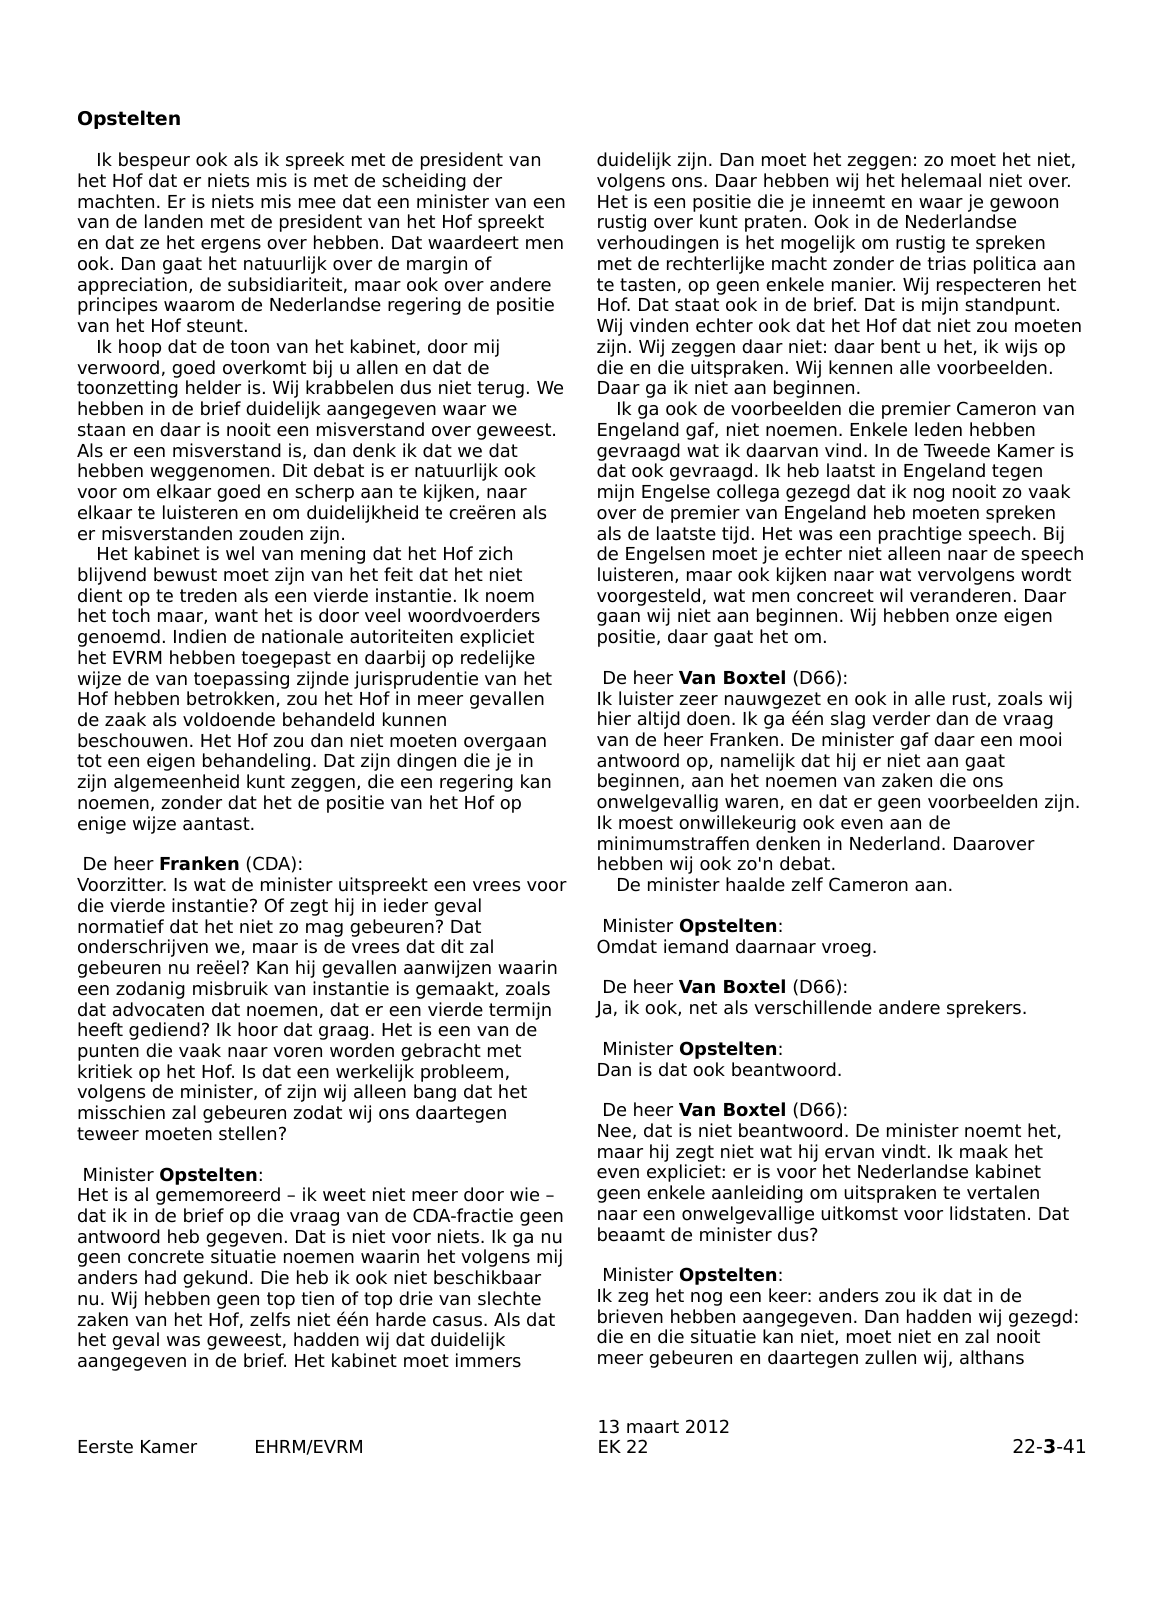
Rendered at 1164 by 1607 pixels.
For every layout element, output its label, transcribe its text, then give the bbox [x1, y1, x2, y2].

text Minister Opstelten: [596, 1265, 1087, 1286]
text Minister Opstelten: [77, 1164, 567, 1185]
text Minister Opstelten: [596, 916, 1087, 936]
text Ik luister zeer nauwgezet en ook in alle rust, zoals wij hier altijd doen. Ik ga één slag verder dan de vraag van de heer Franken. De minister gaf daar een mooi antwoord op, namelijk dat hij er niet aan gaat beginnen, aan het noemen van zaken die ons onwelgevallig waren, en dat er geen voorbeelden zijn. Ik moest onwillekeurig ook even aan de minimumstraffen denken in Nederland. Daarover hebben wij ook zo'n debat. [596, 688, 1087, 875]
text duidelijk zijn. Dan moet het zeggen: zo moet het niet, volgens ons. Daar hebben wij het helemaal niet over. Het is een positie die je inneemt en waar je gewoon rustig over kunt praten. Ook in de Nederlandse verhoudingen is het mogelijk om rustig te spreken met de rechterlijke macht zonder de trias politica aan te tasten, op geen enkele manier. Wij respecteren het Hof. Dat staat ook in de brief. Dat is mijn standpunt. Wij vinden echter ook dat het Hof dat niet zou moeten zijn. Wij zeggen daar niet: daar bent u het, ik wijs op die en die uitspraken. Wij kennen alle voorbeelden. Daar ga ik niet aan beginnen. [596, 150, 1087, 399]
text De heer Franken (CDA): [77, 854, 567, 875]
text Ik hoop dat de toon van het kabinet, door mij verwoord, goed overkomt bij u allen en dat de toonzetting helder is. Wij krabbelen dus niet terug. We hebben in de brief duidelijk aangegeven waar we staan en daar is nooit een misverstand over geweest. Als er een misverstand is, dan denk ik dat we dat hebben weggenomen. Dit debat is er natuurlijk ook voor om elkaar goed en scherp aan te kijken, naar elkaar te luisteren en om duidelijkheid te creëren als er misverstanden zouden zijn. [77, 337, 567, 544]
text Minister Opstelten: [596, 1039, 1087, 1059]
text Het kabinet is wel van mening dat het Hof zich blijvend bewust moet zijn van het feit dat het niet dient op te treden als een vierde instantie. Ik noem het toch maar, want het is door veel woordvoerders genoemd. Indien de nationale autoriteiten expliciet het EVRM hebben toegepast en daarbij op redelijke wijze de van toepassing zijnde jurisprudentie van het Hof hebben betrokken, zou het Hof in meer gevallen de zaak als voldoende behandeld kunnen beschouwen. Het Hof zou dan niet moeten overgaan tot een eigen behandeling. Dat zijn dingen die je in zijn algemeenheid kunt zeggen, die een regering kan noemen, zonder dat het de positie van het Hof op enige wijze aantast. [77, 544, 567, 834]
text Voorzitter. Is wat de minister uitspreekt een vrees voor die vierde instantie? Of zegt hij in ieder geval normatief dat het niet zo mag gebeuren? Dat onderschrijven we, maar is de vrees dat dit zal gebeuren nu reëel? Kan hij gevallen aanwijzen waarin een zodanig misbruik van instantie is gemaakt, zoals dat advocaten dat noemen, dat er een vierde termijn heeft gediend? Ik hoor dat graag. Het is een van de punten die vaak naar voren worden gebracht met kritiek op het Hof. Is dat een werkelijk probleem, volgens de minister, of zijn wij alleen bang dat het misschien zal gebeuren zodat wij ons daartegen teweer moeten stellen? [77, 875, 567, 1144]
text Dan is dat ook beantwoord. [596, 1059, 1087, 1080]
text De heer Van Boxtel (D66): [596, 668, 1087, 688]
text Het is al gememoreerd – ik weet niet meer door wie – dat ik in de brief op die vraag van de CDA-fractie geen antwoord heb gegeven. Dat is niet voor niets. Ik ga nu geen concrete situatie noemen waarin het volgens mij anders had gekund. Die heb ik ook niet beschikbaar nu. Wij hebben geen top tien of top drie van slechte zaken van het Hof, zelfs niet één harde casus. Als dat het geval was geweest, hadden wij dat duidelijk aangegeven in de brief. Het kabinet moet immers [77, 1185, 567, 1372]
text Ik bespeur ook als ik spreek met de president van het Hof dat er niets mis is met de scheiding der machten. Er is niets mis mee dat een minister van een van de landen met de president van het Hof spreekt en dat ze het ergens over hebben. Dat waardeert men ook. Dan gaat het natuurlijk over de margin of appreciation, de subsidiariteit, maar ook over andere principes waarom de Nederlandse regering de positie van het Hof steunt. [77, 150, 567, 337]
text Omdat iemand daarnaar vroeg. [596, 936, 1087, 957]
text De heer Van Boxtel (D66): [596, 977, 1087, 998]
text De minister haalde zelf Cameron aan. [596, 875, 1087, 896]
text Ik zeg het nog een keer: anders zou ik dat in de brieven hebben aangegeven. Dan hadden wij gezegd: die en die situatie kan niet, moet niet en zal nooit meer gebeuren en daartegen zullen wij, althans [596, 1286, 1087, 1369]
text Ja, ik ook, net als verschillende andere sprekers. [596, 998, 1087, 1019]
text Ik ga ook de voorbeelden die premier Cameron van Engeland gaf, niet noemen. Enkele leden hebben gevraagd wat ik daarvan vind. In de Tweede Kamer is dat ook gevraagd. Ik heb laatst in Engeland tegen mijn Engelse collega gezegd dat ik nog nooit zo vaak over de premier van Engeland heb moeten spreken als de laatste tijd. Het was een prachtige speech. Bij de Engelsen moet je echter niet alleen naar de speech luisteren, maar ook kijken naar wat vervolgens wordt voorgesteld, wat men concreet wil veranderen. Daar gaan wij niet aan beginnen. Wij hebben onze eigen positie, daar gaat het om. [596, 399, 1087, 648]
text De heer Van Boxtel (D66): [596, 1100, 1087, 1121]
text Nee, dat is niet beantwoord. De minister noemt het, maar hij zegt niet wat hij ervan vindt. Ik maak het even expliciet: er is voor het Nederlandse kabinet geen enkele aanleiding om uitspraken te vertalen naar een onwelgevallige uitkomst voor lidstaten. Dat beaamt de minister dus? [596, 1121, 1087, 1245]
